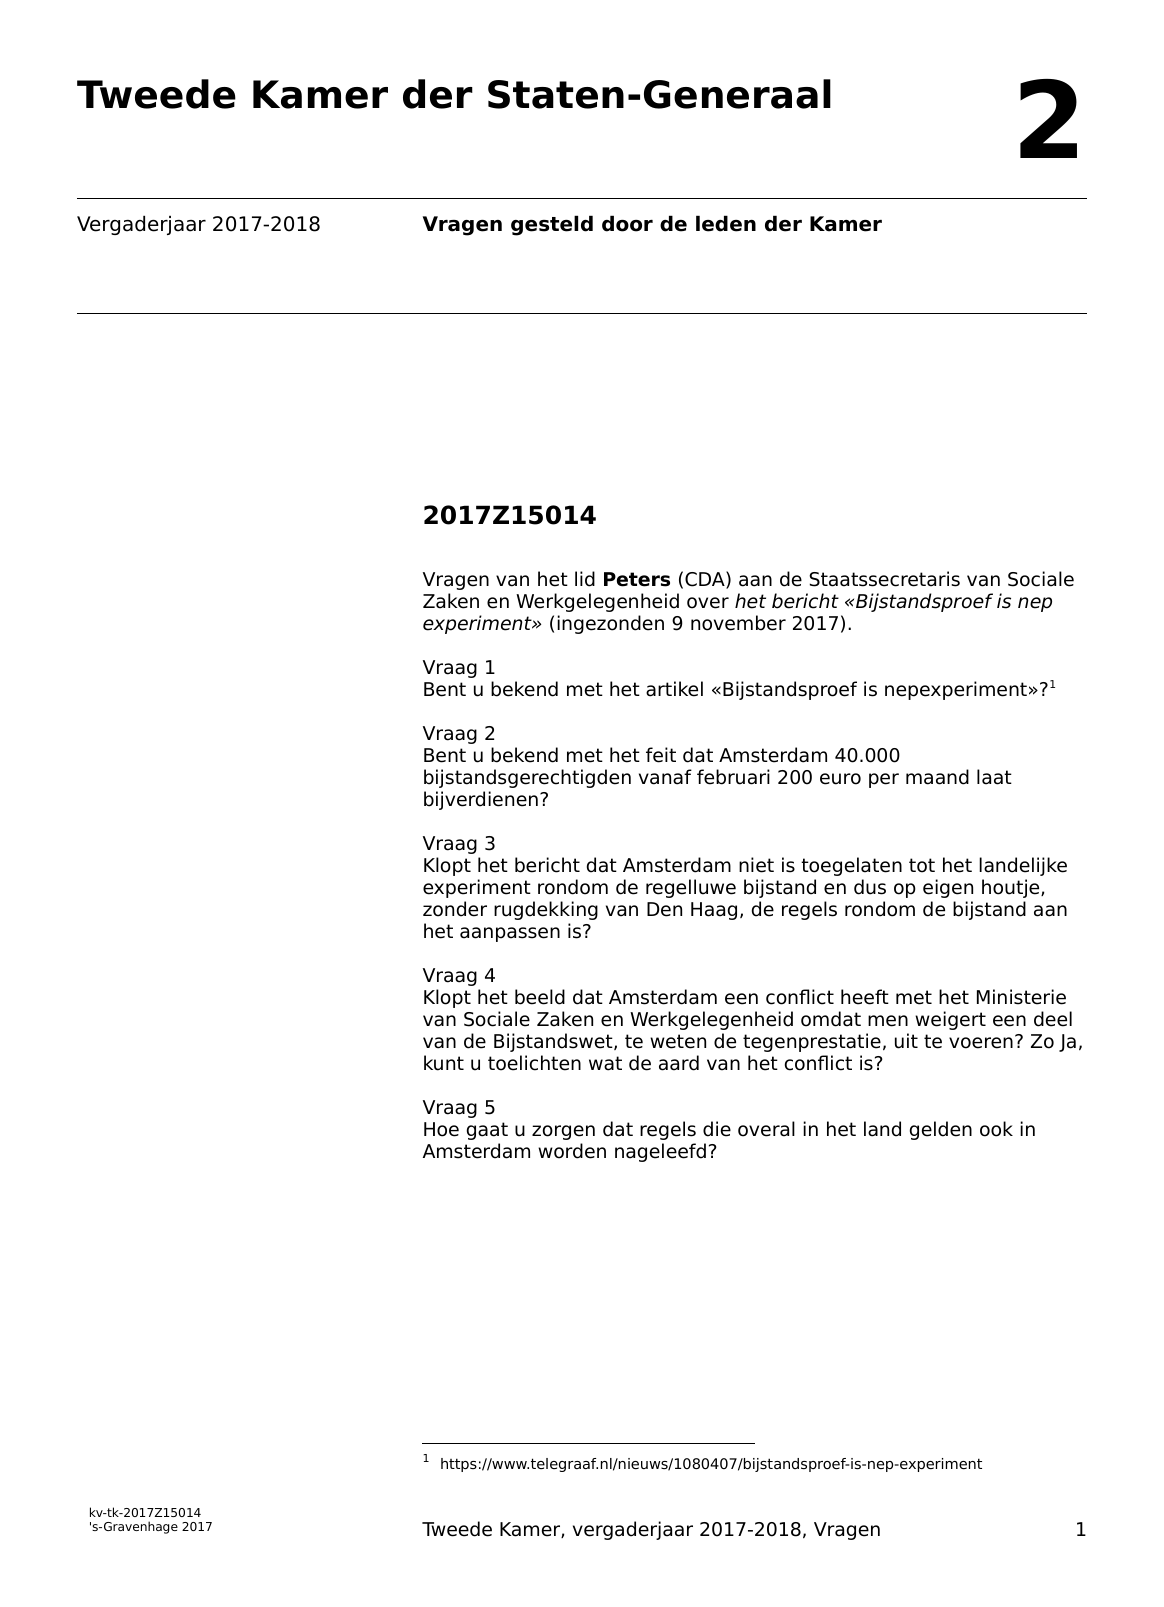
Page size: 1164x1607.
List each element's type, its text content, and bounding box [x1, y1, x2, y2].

table_header Tweede Kamer der Staten-Generaal [77, 59, 886, 198]
text Vraag 3 [422, 833, 1087, 855]
table_cell Vragen gesteld door de leden der Kamer [422, 199, 1087, 313]
text Klopt het bericht dat Amsterdam niet is toegelaten tot het landelijke experiment rondom de regelluwe bijstand en dus op eigen houtje, zonder rugdekking van Den Haag, de regels rondom de bijstand aan het aanpassen is? [422, 855, 1087, 943]
text https://www.telegraaf.nl/nieuws/1080407/bijstandsproef-is-nep-experiment [422, 1452, 1087, 1474]
table_header 2 [886, 59, 1087, 198]
text Vragen van het lid Peters (CDA) aan de Staatssecretaris van Sociale Zaken en Werkgelegenheid over het bericht «Bijstandsproef is nep experiment» (ingezonden 9 november 2017). [422, 569, 1087, 635]
text Bent u bekend met het artikel «Bijstandsproef is nepexperiment»? [422, 679, 1087, 701]
text kv-tk-2017Z15014 [88, 1506, 323, 1520]
text Bent u bekend met het feit dat Amsterdam 40.000 bijstandsgerechtigden vanaf februari 200 euro per maand laat bijverdienen? [422, 745, 1087, 811]
text Hoe gaat u zorgen dat regels die overal in het land gelden ook in Amsterdam worden nageleefd? [422, 1119, 1087, 1163]
text Vraag 4 [422, 965, 1087, 987]
text Vraag 5 [422, 1097, 1087, 1119]
text Vraag 1 [422, 657, 1087, 679]
text 2017Z15014 [422, 501, 1087, 531]
text Klopt het beeld dat Amsterdam een conflict heeft met het Ministerie van Sociale Zaken en Werkgelegenheid omdat men weigert een deel van de Bijstandswet, te weten de tegenprestatie, uit te voeren? Zo Ja, kunt u toelichten wat de aard van het conflict is? [422, 987, 1087, 1075]
text 's-Gravenhage 2017 [88, 1520, 323, 1534]
text Vraag 2 [422, 723, 1087, 745]
table_cell Vergaderjaar 2017-2018 [77, 199, 422, 313]
